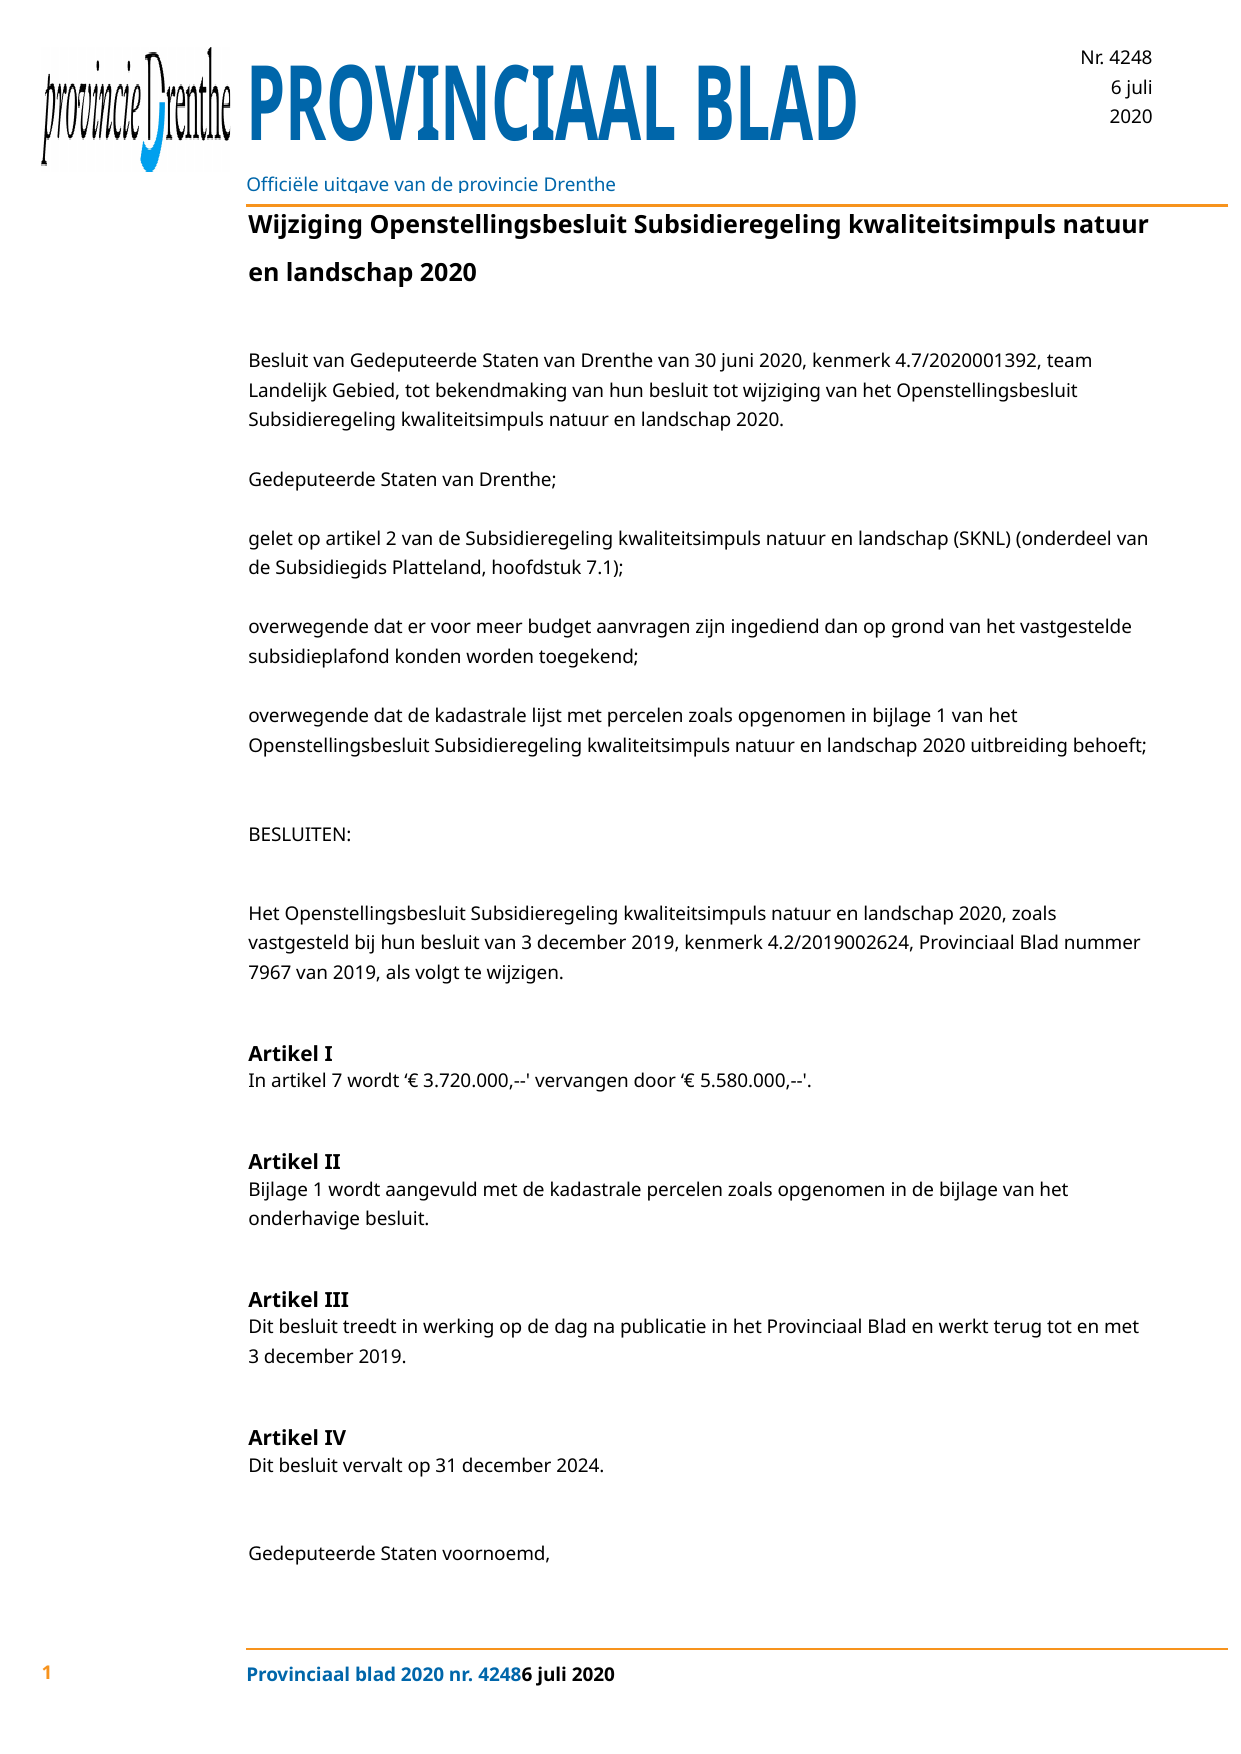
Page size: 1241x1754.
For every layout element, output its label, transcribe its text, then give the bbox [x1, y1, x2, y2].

text overwegende dat er voor meer budget aanvragen zijn ingediend dan op grond van het vastgestelde subsidieplafond konden worden toegekend; [248, 614, 1152, 669]
text Besluit van Gedeputeerde Staten van Drenthe van 30 juni 2020, kenmerk 4.7/2020001392, team Landelijk Gebied, tot bekendmaking van hun besluit tot wijziging van het Openstellingsbesluit Subsidieregeling kwaliteitsimpuls natuur en landschap 2020. [248, 347, 1152, 432]
text Artikel IV [248, 1423, 1152, 1452]
text Dit besluit treedt in werking op de dag na publicatie in het Provinciaal Blad en werkt terug tot en met 3 december 2019. [248, 1314, 1152, 1369]
text Het Openstellingsbesluit Subsidieregeling kwaliteitsimpuls natuur en landschap 2020, zoals vastgesteld bij hun besluit van 3 december 2019, kenmerk 4.2/2019002624, Provinciaal Blad nummer 7967 van 2019, als volgt te wijzigen. [248, 900, 1152, 984]
text Artikel III [248, 1285, 1152, 1314]
text BESLUITEN: [248, 821, 1152, 847]
text gelet op artikel 2 van de Subsidieregeling kwaliteitsimpuls natuur en landschap (SKNL) (onderdeel van de Subsidiegids Platteland, hoofdstuk 7.1); [248, 525, 1152, 580]
text Bijlage 1 wordt aangevuld met de kadastrale percelen zoals opgenomen in de bijlage van het onderhavige besluit. [248, 1176, 1152, 1231]
text Artikel II [248, 1147, 1152, 1176]
text Gedeputeerde Staten voornoemd, [248, 1541, 1152, 1566]
text overwegende dat de kadastrale lijst met percelen zoals opgenomen in bijlage 1 van het Openstellingsbesluit Subsidieregeling kwaliteitsimpuls natuur en landschap 2020 uitbreiding behoeft; [248, 702, 1152, 758]
text Wijziging Openstellingsbesluit Subsidieregeling kwaliteitsimpuls natuur en landschap 2020 [248, 207, 1152, 288]
text Dit besluit vervalt op 31 december 2024. [248, 1452, 1152, 1477]
text In artikel 7 wordt ‘€ 3.720.000,--' vervangen door ‘€ 5.580.000,--'. [248, 1067, 1152, 1093]
picture [41, 47, 231, 172]
text Artikel I [248, 1039, 1152, 1067]
text Gedeputeerde Staten van Drenthe; [248, 466, 1152, 492]
